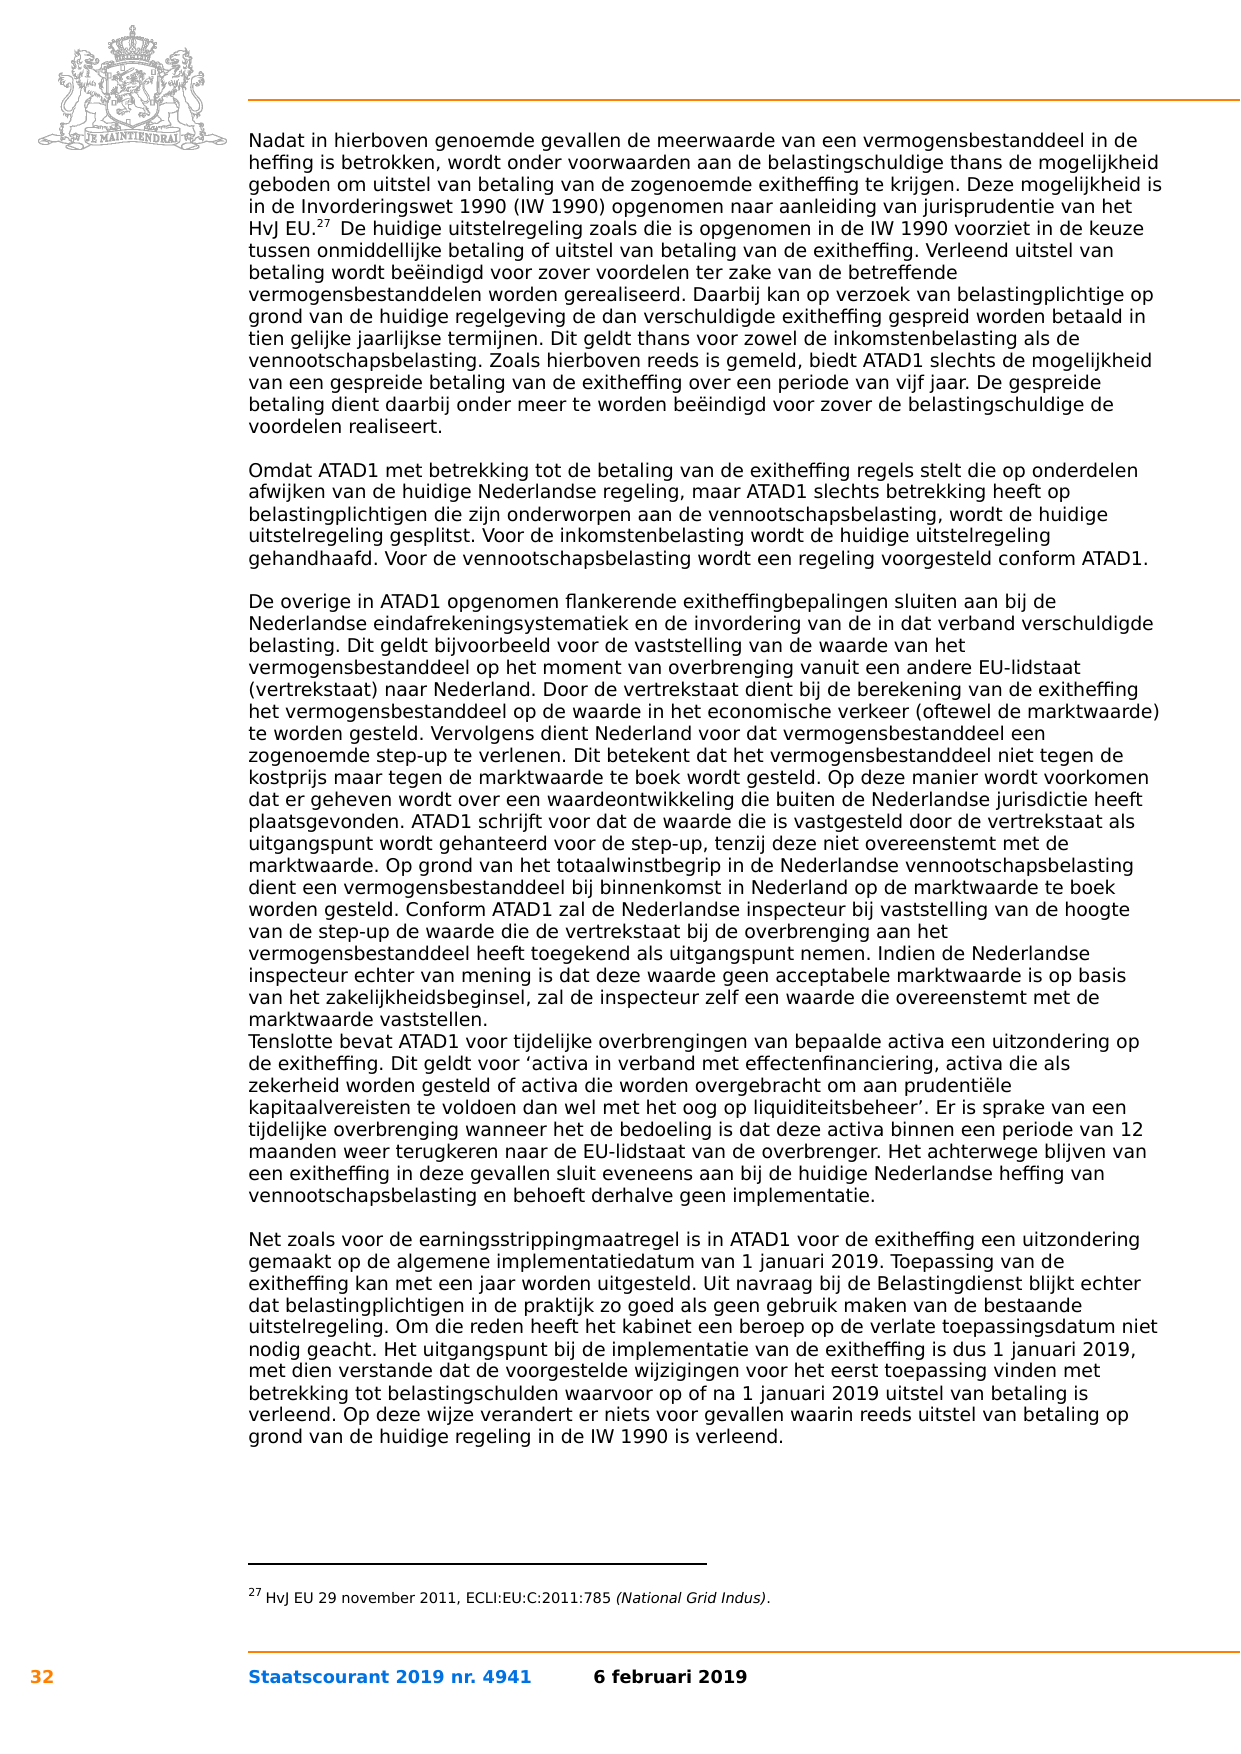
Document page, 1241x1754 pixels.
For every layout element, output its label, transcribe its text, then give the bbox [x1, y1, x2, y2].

picture [38, 25, 227, 150]
text De overige in ATAD1 opgenomen flankerende exitheffingbepalingen sluiten aan bij de Nederlandse eindafrekeningsystematiek en de invordering van de in dat verband verschuldigde belasting. Dit geldt bijvoorbeeld voor de vaststelling van de waarde van het vermogensbestanddeel op het moment van overbrenging vanuit een andere EU-lidstaat (vertrekstaat) naar Nederland. Door de vertrekstaat dient bij de berekening van de exitheffing het vermogensbestanddeel op de waarde in het economische verkeer (oftewel de marktwaarde) te worden gesteld. Vervolgens dient Nederland voor dat vermogensbestanddeel een zogenoemde step-up te verlenen. Dit betekent dat het vermogensbestanddeel niet tegen de kostprijs maar tegen de marktwaarde te boek wordt gesteld. Op deze manier wordt voorkomen dat er geheven wordt over een waardeontwikkeling die buiten de Nederlandse jurisdictie heeft plaatsgevonden. ATAD1 schrijft voor dat de waarde die is vastgesteld door de vertrekstaat als uitgangspunt wordt gehanteerd voor de step-up, tenzij deze niet overeenstemt met de marktwaarde. Op grond van het totaalwinstbegrip in de Nederlandse vennootschapsbelasting dient een vermogensbestanddeel bij binnenkomst in Nederland op de marktwaarde te boek worden gesteld. Conform ATAD1 zal de Nederlandse inspecteur bij vaststelling van de hoogte van de step-up de waarde die de vertrekstaat bij de overbrenging aan het vermogensbestanddeel heeft toegekend als uitgangspunt nemen. Indien de Nederlandse inspecteur echter van mening is dat deze waarde geen acceptabele marktwaarde is op basis van het zakelijkheidsbeginsel, zal de inspecteur zelf een waarde die overeenstemt met de marktwaarde vaststellen. [248, 591, 1163, 1031]
text Nadat in hierboven genoemde gevallen de meerwaarde van een vermogensbestanddeel in de heffing is betrokken, wordt onder voorwaarden aan de belastingschuldige thans de mogelijkheid geboden om uitstel van betaling van de zogenoemde exitheffing te krijgen. Deze mogelijkheid is in de Invorderingswet 1990 (IW 1990) opgenomen naar aanleiding van jurisprudentie van het HvJ EU. De huidige uitstelregeling zoals die is opgenomen in de IW 1990 voorziet in de keuze tussen onmiddellijke betaling of uitstel van betaling van de exitheffing. Verleend uitstel van betaling wordt beëindigd voor zover voordelen ter zake van de betreffende vermogensbestanddelen worden gerealiseerd. Daarbij kan op verzoek van belastingplichtige op grond van de huidige regelgeving de dan verschuldigde exitheffing gespreid worden betaald in tien gelijke jaarlijkse termijnen. Dit geldt thans voor zowel de inkomstenbelasting als de vennootschapsbelasting. Zoals hierboven reeds is gemeld, biedt ATAD1 slechts de mogelijkheid van een gespreide betaling van de exitheffing over een periode van vijf jaar. De gespreide betaling dient daarbij onder meer te worden beëindigd voor zover de belastingschuldige de voordelen realiseert. [248, 130, 1163, 438]
text HvJ EU 29 november 2011, ECLI:EU:C:2011:785 (National Grid Indus). [248, 1586, 1163, 1608]
text Omdat ATAD1 met betrekking tot de betaling van de exitheffing regels stelt die op onderdelen afwijken van de huidige Nederlandse regeling, maar ATAD1 slechts betrekking heeft op belastingplichtigen die zijn onderworpen aan de vennootschapsbelasting, wordt de huidige uitstelregeling gesplitst. Voor de inkomstenbelasting wordt de huidige uitstelregeling gehandhaafd. Voor de vennootschapsbelasting wordt een regeling voorgesteld conform ATAD1. [248, 459, 1163, 569]
text Net zoals voor de earningsstrippingmaatregel is in ATAD1 voor de exitheffing een uitzondering gemaakt op de algemene implementatiedatum van 1 januari 2019. Toepassing van de exitheffing kan met een jaar worden uitgesteld. Uit navraag bij de Belastingdienst blijkt echter dat belastingplichtigen in de praktijk zo goed als geen gebruik maken van de bestaande uitstelregeling. Om die reden heeft het kabinet een beroep op de verlate toepassingsdatum niet nodig geacht. Het uitgangspunt bij de implementatie van de exitheffing is dus 1 januari 2019, met dien verstande dat de voorgestelde wijzigingen voor het eerst toepassing vinden met betrekking tot belastingschulden waarvoor op of na 1 januari 2019 uitstel van betaling is verleend. Op deze wijze verandert er niets voor gevallen waarin reeds uitstel van betaling op grond van de huidige regeling in de IW 1990 is verleend. [248, 1228, 1163, 1448]
text Tenslotte bevat ATAD1 voor tijdelijke overbrengingen van bepaalde activa een uitzondering op de exitheffing. Dit geldt voor ‘activa in verband met effectenfinanciering, activa die als zekerheid worden gesteld of activa die worden overgebracht om aan prudentiële kapitaalvereisten te voldoen dan wel met het oog op liquiditeitsbeheer’. Er is sprake van een tijdelijke overbrenging wanneer het de bedoeling is dat deze activa binnen een periode van 12 maanden weer terugkeren naar de EU-lidstaat van de overbrenger. Het achterwege blijven van een exitheffing in deze gevallen sluit eveneens aan bij de huidige Nederlandse heffing van vennootschapsbelasting en behoeft derhalve geen implementatie. [248, 1031, 1163, 1207]
